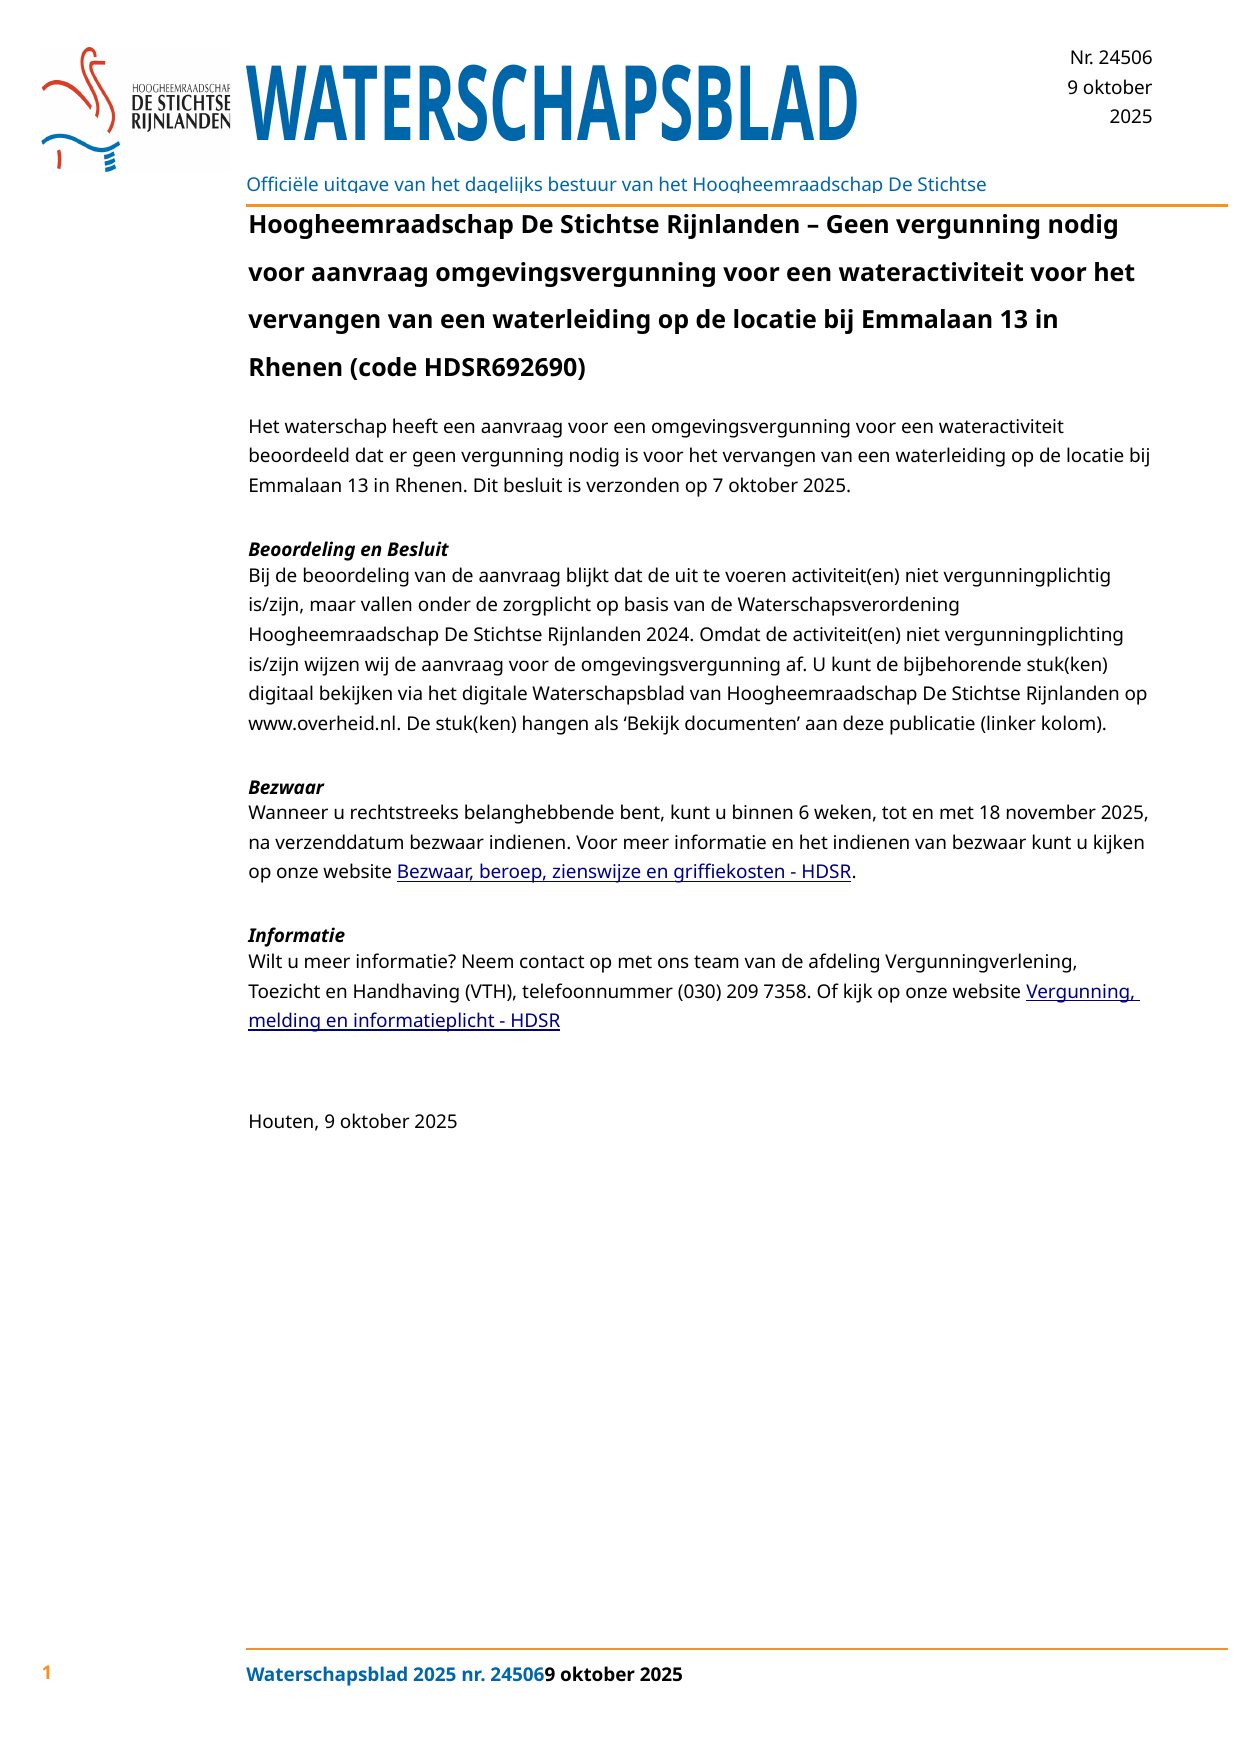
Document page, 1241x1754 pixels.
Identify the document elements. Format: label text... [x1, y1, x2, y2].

text Bezwaar [248, 774, 1152, 799]
text Informatie [248, 923, 1152, 948]
text Het waterschap heeft een aanvraag voor een omgevingsvergunning voor een wateractiviteit beoordeeld dat er geen vergunning nodig is voor het vervangen van een waterleiding op de locatie bij Emmalaan 13 in Rhenen. Dit besluit is verzonden op 7 oktober 2025. [248, 413, 1152, 498]
text Houten, 9 oktober 2025 [248, 1108, 1152, 1134]
text Hoogheemraadschap De Stichtse Rijnlanden – Geen vergunning nodig voor aanvraag omgevingsvergunning voor een wateractiviteit voor het vervangen van een waterleiding op de locatie bij Emmalaan 13 in Rhenen (code HDSR692690) [248, 207, 1152, 384]
text Wanneer u rechtstreeks belanghebbende bent, kunt u binnen 6 weken, tot en met 18 november 2025, na verzenddatum bezwaar indienen. Voor meer informatie en het indienen van bezwaar kunt u kijken op onze website Bezwaar, beroep, zienswijze en griffiekosten - HDSR. [248, 799, 1152, 884]
text Bij de beoordeling van de aanvraag blijkt dat de uit te voeren activiteit(en) niet vergunningplichtig is/zijn, maar vallen onder de zorgplicht op basis van de Waterschapsverordening Hoogheemraadschap De Stichtse Rijnlanden 2024. Omdat de activiteit(en) niet vergunningplichting is/zijn wijzen wij de aanvraag voor de omgevingsvergunning af. U kunt de bijbehorende stuk(ken) digitaal bekijken via het digitale Waterschapsblad van Hoogheemraadschap De Stichtse Rijnlanden op www.overheid.nl. De stuk(ken) hangen als ‘Bekijk documenten’ aan deze publicatie (linker kolom). [248, 562, 1152, 736]
text Wilt u meer informatie? Neem contact op met ons team van de afdeling Vergunningverlening, Toezicht en Handhaving (VTH), telefoonnummer (030) 209 7358. Of kijk op onze website Vergunning, melding en informatieplicht - HDSR [248, 948, 1152, 1033]
text Beoordeling en Besluit [248, 536, 1152, 562]
picture [41, 47, 231, 172]
